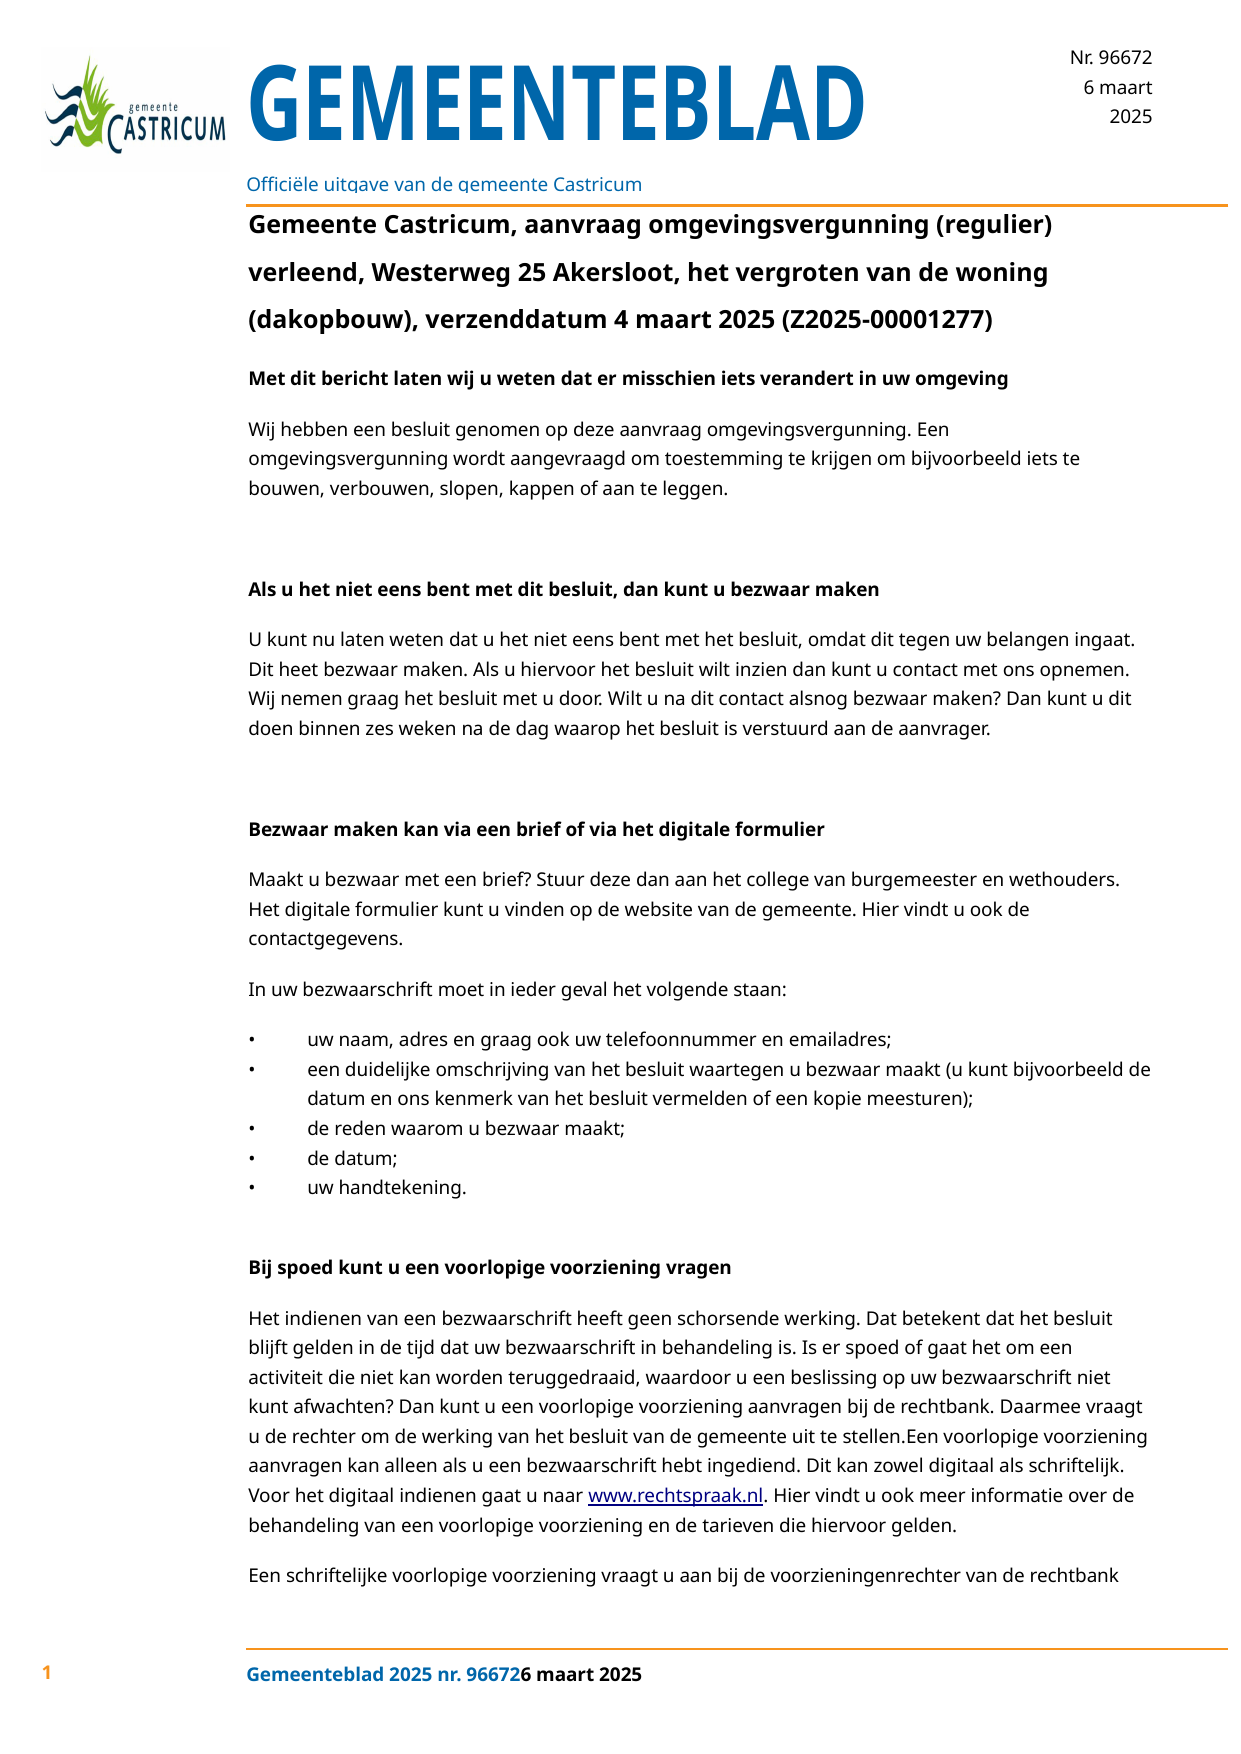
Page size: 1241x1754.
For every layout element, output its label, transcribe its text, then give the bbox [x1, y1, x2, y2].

picture [41, 47, 231, 172]
text Een schriftelijke voorlopige voorziening vraagt u aan bij de voorzieningenrechter van de rechtbank [248, 1562, 1152, 1588]
text Maakt u bezwaar met een brief? Stuur deze dan aan het college van burgemeester en wethouders. Het digitale formulier kunt u vinden op de website van de gemeente. Hier vindt u ook de contactgegevens. [248, 866, 1152, 951]
text Bezwaar maken kan via een brief of via het digitale formulier [248, 816, 1152, 842]
text Als u het niet eens bent met dit besluit, dan kunt u bezwaar maken [248, 576, 1152, 602]
text In uw bezwaarschrift moet in ieder geval het volgende staan: [248, 976, 1152, 1002]
text Met dit bericht laten wij u weten dat er misschien iets verandert in uw omgeving [248, 366, 1152, 391]
text Wij hebben een besluit genomen op deze aanvraag omgevingsvergunning. Een omgevingsvergunning wordt aangevraagd om toestemming te krijgen om bijvoorbeeld iets te bouwen, verbouwen, slopen, kappen of aan te leggen. [248, 416, 1152, 501]
text Bij spoed kunt u een voorlopige voorziening vragen [248, 1254, 1152, 1280]
text U kunt nu laten weten dat u het niet eens bent met het besluit, omdat dit tegen uw belangen ingaat. Dit heet bezwaar maken. Als u hiervoor het besluit wilt inzien dan kunt u contact met ons opnemen. Wij nemen graag het besluit met u door. Wilt u na dit contact alsnog bezwaar maken? Dan kunt u dit doen binnen zes weken na de dag waarop het besluit is verstuurd aan de aanvrager. [248, 626, 1152, 741]
text Gemeente Castricum, aanvraag omgevingsvergunning (regulier) verleend, Westerweg 25 Akersloot, het vergroten van de woning (dakopbouw), verzenddatum 4 maart 2025 (Z2025-00001277) [248, 207, 1152, 336]
list de datum; [248, 1145, 1152, 1170]
list uw handtekening. [248, 1174, 1152, 1200]
text Het indienen van een bezwaarschrift heeft geen schorsende werking. Dat betekent dat het besluit blijft gelden in de tijd dat uw bezwaarschrift in behandeling is. Is er spoed of gaat het om een activiteit die niet kan worden teruggedraaid, waardoor u een beslissing op uw bezwaarschrift niet kunt afwachten? Dan kunt u een voorlopige voorziening aanvragen bij de rechtbank. Daarmee vraagt u de rechter om de werking van het besluit van de gemeente uit te stellen.Een voorlopige voorziening aanvragen kan alleen als u een bezwaarschrift hebt ingediend. Dit kan zowel digitaal als schriftelijk. Voor het digitaal indienen gaat u naar www.rechtspraak.nl. Hier vindt u ook meer informatie over de behandeling van een voorlopige voorziening en de tarieven die hiervoor gelden. [248, 1305, 1152, 1537]
list de reden waarom u bezwaar maakt; [248, 1115, 1152, 1141]
list een duidelijke omschrijving van het besluit waartegen u bezwaar maakt (u kunt bijvoorbeeld de datum en ons kenmerk van het besluit vermelden of een kopie meesturen); [248, 1056, 1152, 1111]
list uw naam, adres en graag ook uw telefoonnummer en emailadres; [248, 1026, 1152, 1052]
